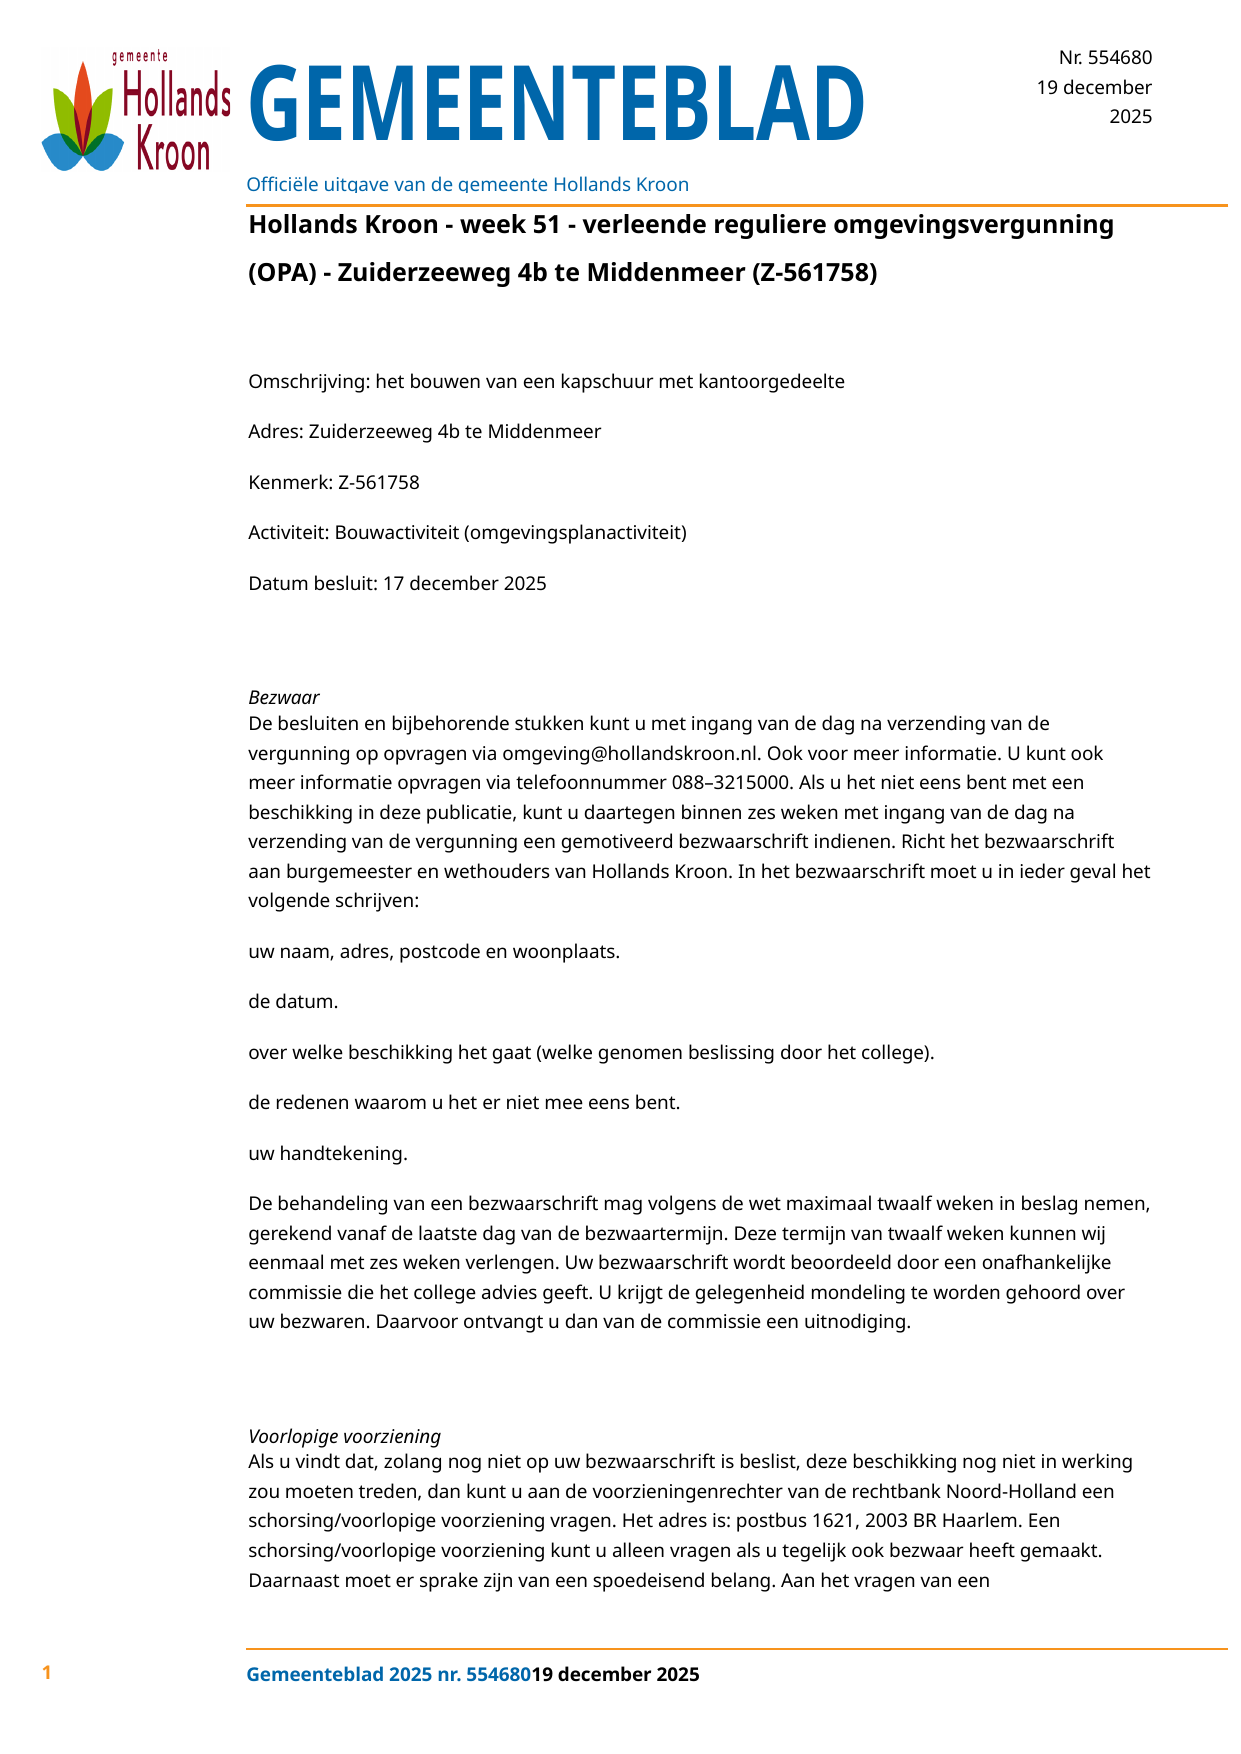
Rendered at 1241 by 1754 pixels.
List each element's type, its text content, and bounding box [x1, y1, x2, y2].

text de datum. [248, 988, 1152, 1014]
text Datum besluit: 17 december 2025 [248, 570, 1152, 596]
text Adres: Zuiderzeeweg 4b te Middenmeer [248, 419, 1152, 444]
text Activiteit: Bouwactiviteit (omgevingsplanactiviteit) [248, 519, 1152, 545]
text Hollands Kroon - week 51 - verleende reguliere omgevingsvergunning (OPA) - Zuiderzeeweg 4b te Middenmeer (Z-561758) [248, 207, 1152, 288]
text over welke beschikking het gaat (welke genomen beslissing door het college). [248, 1039, 1152, 1064]
text uw handtekening. [248, 1140, 1152, 1165]
text Voorlopige voorziening [248, 1423, 1152, 1448]
text Bezwaar [248, 684, 1152, 710]
text De behandeling van een bezwaarschrift mag volgens de wet maximaal twaalf weken in beslag nemen, gerekend vanaf de laatste dag van de bezwaartermijn. Deze termijn van twaalf weken kunnen wij eenmaal met zes weken verlengen. Uw bezwaarschrift wordt beoordeeld door een onafhankelijke commissie die het college advies geeft. U krijgt de gelegenheid mondeling te worden gehoord over uw bezwaren. Daarvoor ontvangt u dan van de commissie een uitnodiging. [248, 1190, 1152, 1334]
text Kenmerk: Z-561758 [248, 469, 1152, 495]
picture [41, 47, 231, 172]
text de redenen waarom u het er niet mee eens bent. [248, 1089, 1152, 1115]
text uw naam, adres, postcode en woonplaats. [248, 938, 1152, 964]
text Als u vindt dat, zolang nog niet op uw bezwaarschrift is beslist, deze beschikking nog niet in werking zou moeten treden, dan kunt u aan de voorzieningenrechter van de rechtbank Noord-Holland een schorsing/voorlopige voorziening vragen. Het adres is: postbus 1621, 2003 BR Haarlem. Een schorsing/voorlopige voorziening kunt u alleen vragen als u tegelijk ook bezwaar heeft gemaakt. Daarnaast moet er sprake zijn van een spoedeisend belang. Aan het vragen van een [248, 1448, 1152, 1593]
text Omschrijving: het bouwen van een kapschuur met kantoorgedeelte [248, 368, 1152, 394]
text De besluiten en bijbehorende stukken kunt u met ingang van de dag na verzending van de vergunning op opvragen via omgeving@hollandskroon.nl. Ook voor meer informatie. U kunt ook meer informatie opvragen via telefoonnummer 088–3215000. Als u het niet eens bent met een beschikking in deze publicatie, kunt u daartegen binnen zes weken met ingang van de dag na verzending van de vergunning een gemotiveerd bezwaarschrift indienen. Richt het bezwaarschrift aan burgemeester en wethouders van Hollands Kroon. In het bezwaarschrift moet u in ieder geval het volgende schrijven: [248, 710, 1152, 913]
